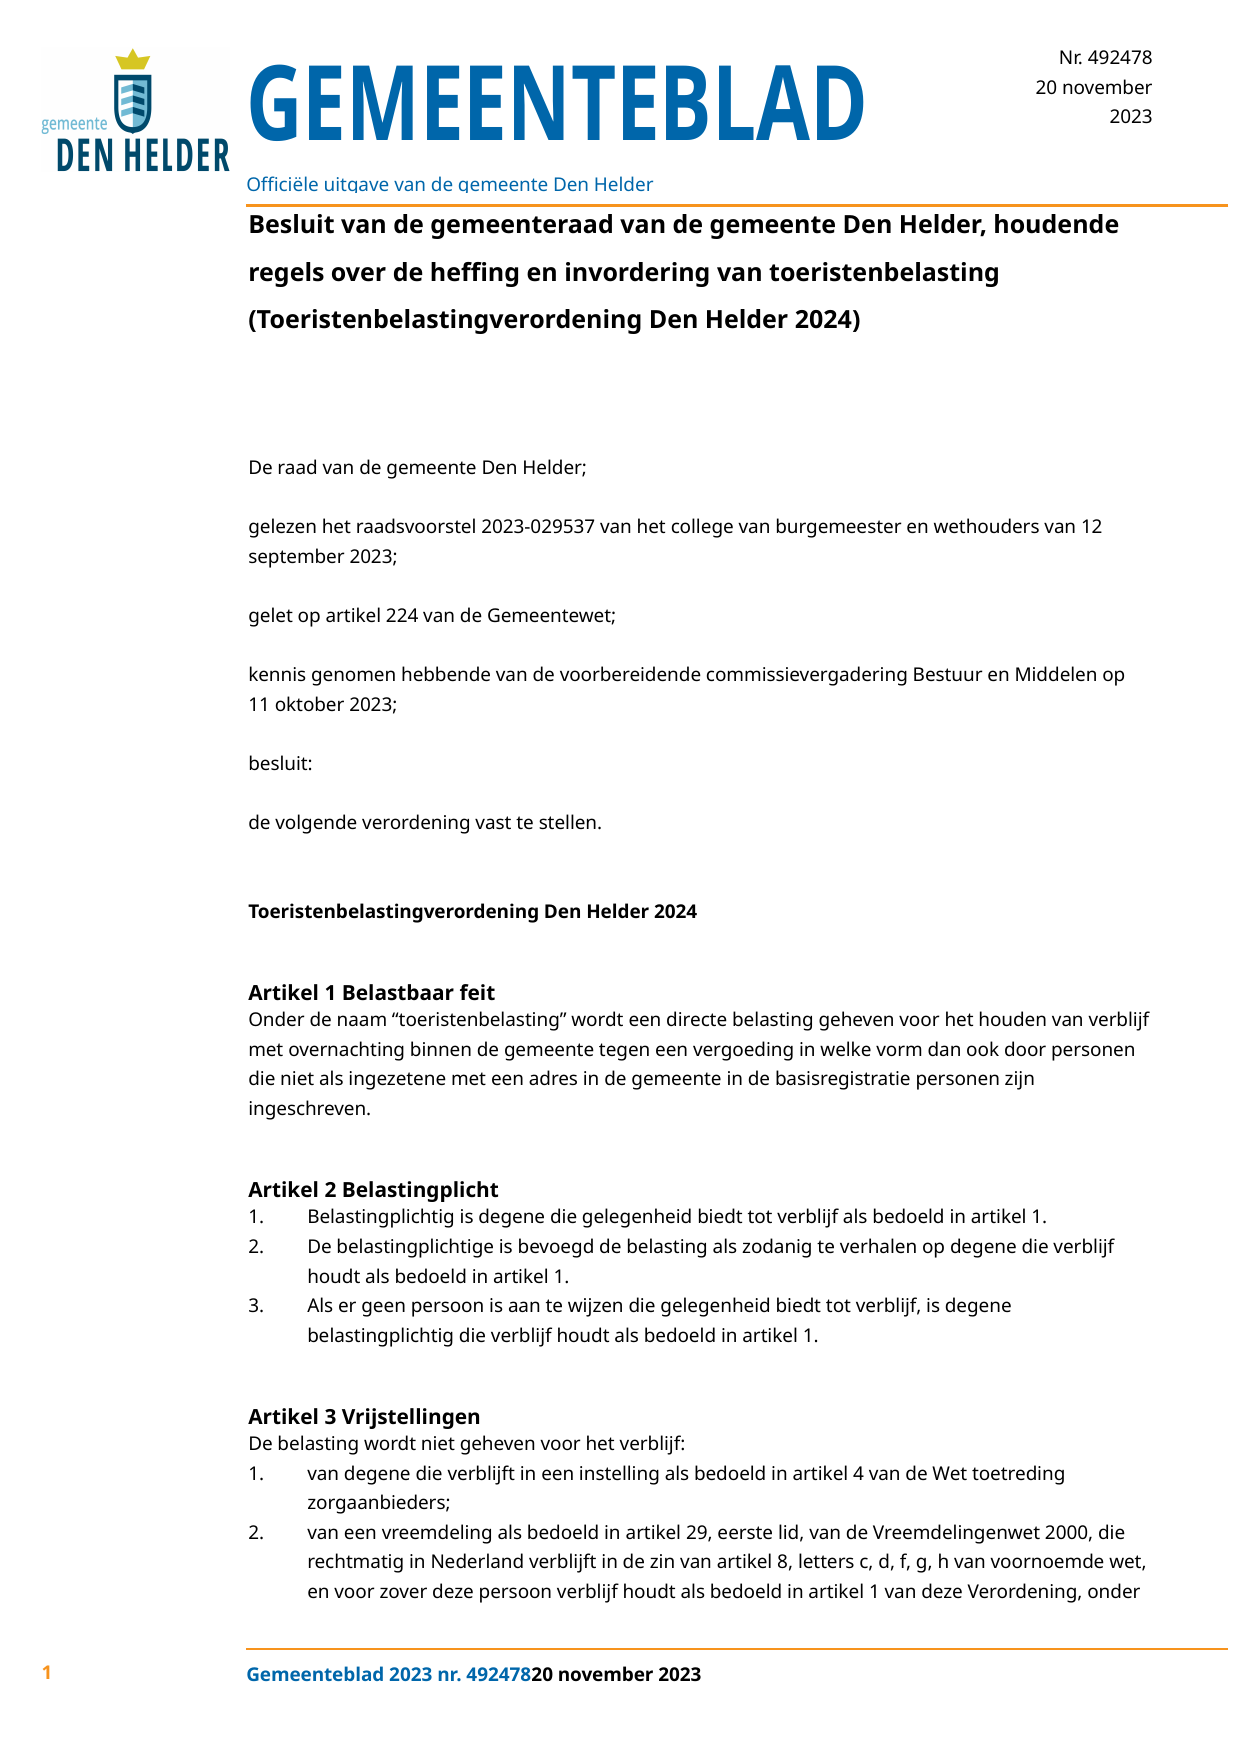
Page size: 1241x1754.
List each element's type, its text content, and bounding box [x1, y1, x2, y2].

text Artikel 2 Belastingplicht [248, 1175, 1152, 1204]
text Besluit van de gemeenteraad van de gemeente Den Helder, houdende regels over de heffing en invordering van toeristenbelasting (Toeristenbelastingverordening Den Helder 2024) [248, 207, 1152, 336]
text Onder de naam “toeristenbelasting” wordt een directe belasting geheven voor het houden van verblijf met overnachting binnen de gemeente tegen een vergoeding in welke vorm dan ook door personen die niet als ingezetene met een adres in de gemeente in de basisregistratie personen zijn ingeschreven. [248, 1006, 1152, 1121]
text de volgende verordening vast te stellen. [248, 809, 1152, 835]
text De raad van de gemeente Den Helder; [248, 454, 1152, 480]
picture [63, 144, 68, 165]
text besluit: [248, 750, 1152, 776]
text De belasting wordt niet geheven voor het verblijf: [248, 1430, 1152, 1456]
text Toeristenbelastingverordening Den Helder 2024 [248, 898, 1152, 924]
text gelezen het raadsvoorstel 2023-029537 van het college van burgemeester en wethouders van 12 september 2023; [248, 513, 1152, 569]
picture [100, 154, 106, 172]
list De belastingplichtige is bevoegd de belasting als zodanig te verhalen op degene die verblijf houdt als bedoeld in artikel 1. [248, 1233, 1152, 1288]
picture [130, 157, 135, 172]
picture [41, 47, 231, 172]
list Als er geen persoon is aan te wijzen die gelegenheid biedt tot verblijf, is degene belastingplichtig die verblijf houdt als bedoeld in artikel 1. [248, 1292, 1152, 1348]
list Belastingplichtig is degene die gelegenheid biedt tot verblijf als bedoeld in artikel 1. [248, 1204, 1152, 1229]
text Artikel 1 Belastbaar feit [248, 978, 1152, 1006]
text Artikel 3 Vrijstellingen [248, 1402, 1152, 1430]
picture [220, 160, 224, 172]
text gelet op artikel 224 van de Gemeentewet; [248, 602, 1152, 628]
list van een vreemdeling als bedoeld in artikel 29, eerste lid, van de Vreemdelingenwet 2000, die rechtmatig in Nederland verblijft in de zin van artikel 8, letters c, d, f, g, h van voornoemde wet, en voor zover deze persoon verblijf houdt als bedoeld in artikel 1 van deze Verordening, onder [248, 1519, 1152, 1604]
list van degene die verblijft in een instelling als bedoeld in artikel 4 van de Wet toetreding zorgaanbieders; [248, 1460, 1152, 1515]
picture [182, 144, 187, 165]
text 11 oktober 2023; [248, 691, 1152, 717]
text kennis genomen hebbende van de voorbereidende commissievergadering Bestuur en Middelen op [248, 661, 1152, 687]
